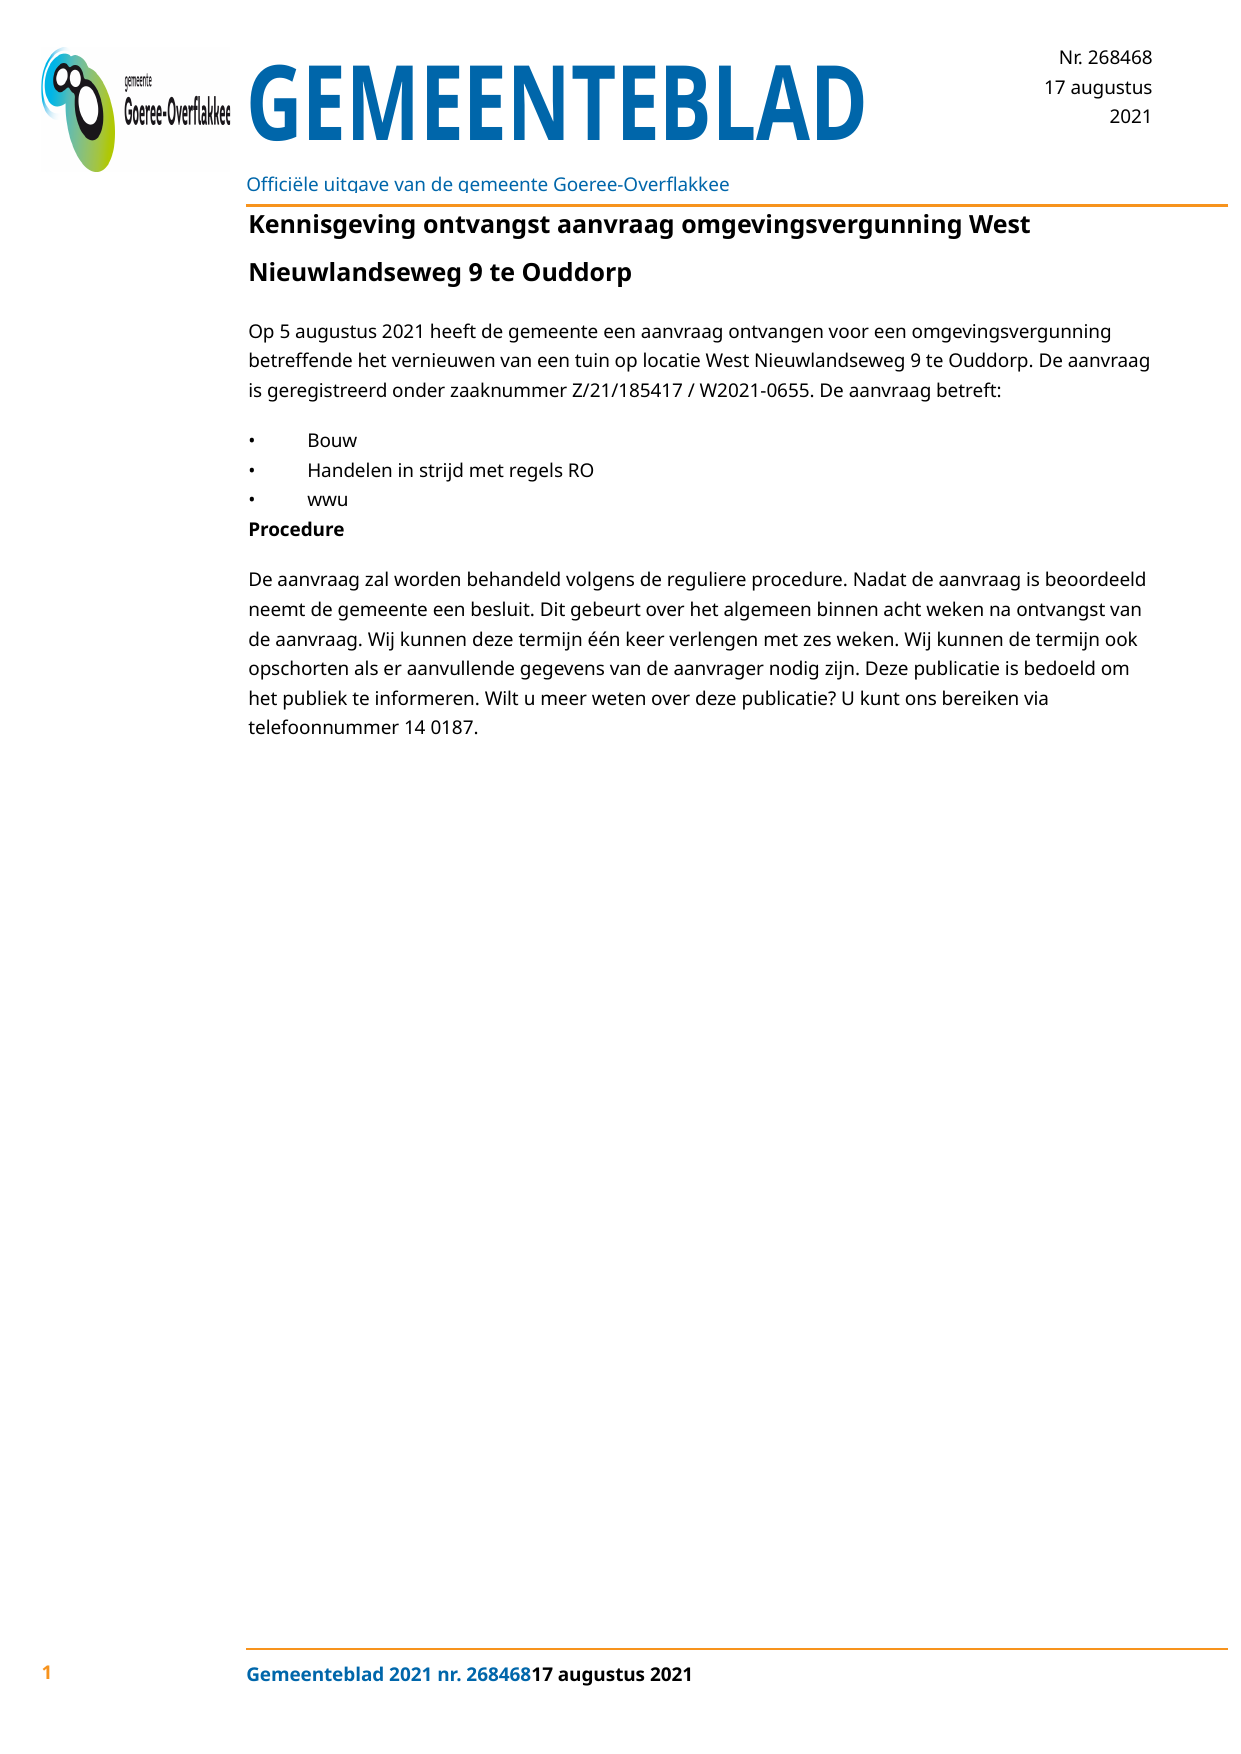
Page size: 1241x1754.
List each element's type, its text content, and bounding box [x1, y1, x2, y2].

text Op 5 augustus 2021 heeft de gemeente een aanvraag ontvangen voor een omgevingsvergunning betreffende het vernieuwen van een tuin op locatie West Nieuwlandseweg 9 te Ouddorp. De aanvraag is geregistreerd onder zaaknummer Z/21/185417 / W2021-0655. De aanvraag betreft: [248, 318, 1152, 403]
list Bouw [248, 427, 1152, 453]
picture [41, 47, 231, 172]
list wwu [248, 487, 1152, 512]
list Handelen in strijd met regels RO [248, 457, 1152, 483]
text Procedure [248, 516, 1152, 542]
text De aanvraag zal worden behandeld volgens de reguliere procedure. Nadat de aanvraag is beoordeeld neemt de gemeente een besluit. Dit gebeurt over het algemeen binnen acht weken na ontvangst van de aanvraag. Wij kunnen deze termijn één keer verlengen met zes weken. Wij kunnen de termijn ook opschorten als er aanvullende gegevens van de aanvrager nodig zijn. Deze publicatie is bedoeld om het publiek te informeren. Wilt u meer weten over deze publicatie? U kunt ons bereiken via telefoonnummer 14 0187. [248, 567, 1152, 740]
text Kennisgeving ontvangst aanvraag omgevingsvergunning West Nieuwlandseweg 9 te Ouddorp [248, 207, 1152, 288]
